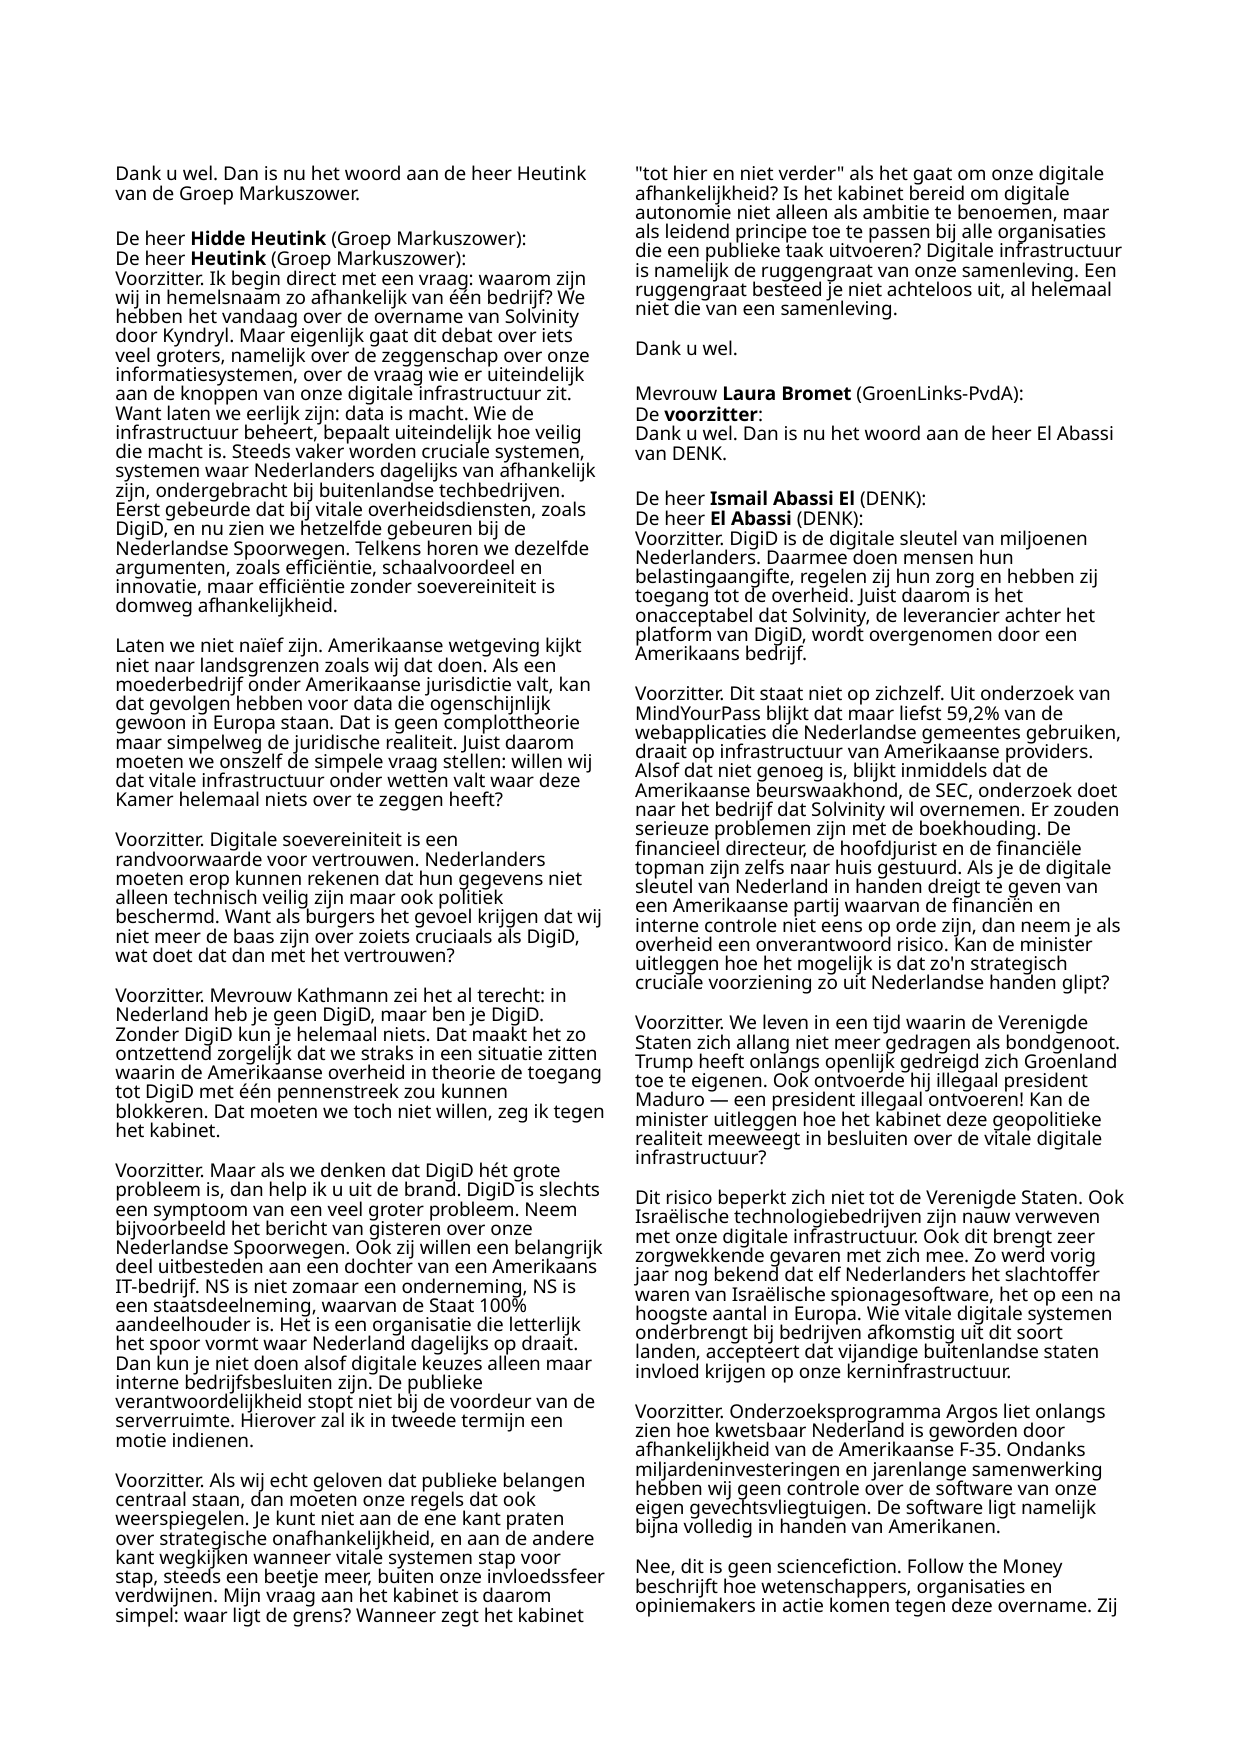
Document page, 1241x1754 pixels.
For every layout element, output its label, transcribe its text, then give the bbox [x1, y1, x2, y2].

text Mevrouw Laura Bromet (GroenLinks-PvdA): [635, 380, 1125, 406]
text De heer Ismail Abassi El (DENK): [635, 485, 1125, 510]
text Voorzitter. Ik begin direct met een vraag: waarom zijn wij in hemelsnaam zo afhankelijk van één bedrijf? We hebben het vandaag over de overname van Solvinity door Kyndryl. Maar eigenlijk gaat dit debat over iets veel groters, namelijk over de zeggenschap over onze informatiesystemen, over de vraag wie er uiteindelijk aan de knoppen van onze digitale infrastructuur zit. Want laten we eerlijk zijn: data is macht. Wie de infrastructuur beheert, bepaalt uiteindelijk hoe veilig die macht is. Steeds vaker worden cruciale systemen, systemen waar Nederlanders dagelijks van afhankelijk zijn, ondergebracht bij buitenlandse techbedrijven. Eerst gebeurde dat bij vitale overheidsdiensten, zoals DigiD, en nu zien we hetzelfde gebeuren bij de Nederlandse Spoorwegen. Telkens horen we dezelfde argumenten, zoals efficiëntie, schaalvoordeel en innovatie, maar efficiëntie zonder soevereiniteit is domweg afhankelijkheid. [115, 270, 605, 617]
text Voorzitter. Als wij echt geloven dat publieke belangen centraal staan, dan moeten onze regels dat ook weerspiegelen. Je kunt niet aan de ene kant praten over strategische onafhankelijkheid, en aan de andere kant wegkijken wanneer vitale systemen stap voor stap, steeds een beetje meer, buiten onze invloedssfeer verdwijnen. Mijn vraag aan het kabinet is daarom simpel: waar ligt de grens? Wanneer zegt het kabinet [115, 1472, 605, 1626]
text Voorzitter. We leven in een tijd waarin de Verenigde Staten zich allang niet meer gedragen als bondgenoot. Trump heeft onlangs openlijk gedreigd zich Groenland toe te eigenen. Ook ontvoerde hij illegaal president Maduro — een president illegaal ontvoeren! Kan de minister uitleggen hoe het kabinet deze geopolitieke realiteit meeweegt in besluiten over de vitale digitale infrastructuur? [635, 1014, 1125, 1168]
text De heer Hidde Heutink (Groep Markuszower): [115, 225, 605, 250]
text De heer Heutink (Groep Markuszower): [115, 250, 605, 270]
text Voorzitter. Maar als we denken dat DigiD hét grote probleem is, dan help ik u uit de brand. DigiD is slechts een symptoom van een veel groter probleem. Neem bijvoorbeeld het bericht van gisteren over onze Nederlandse Spoorwegen. Ook zij willen een belangrijk deel uitbesteden aan een dochter van een Amerikaans IT-bedrijf. NS is niet zomaar een onderneming, NS is een staatsdeelneming, waarvan de Staat 100% aandeelhouder is. Het is een organisatie die letterlijk het spoor vormt waar Nederland dagelijks op draait. Dan kun je niet doen alsof digitale keuzes alleen maar interne bedrijfsbesluiten zijn. De publieke verantwoordelijkheid stopt niet bij de voordeur van de serverruimte. Hierover zal ik in tweede termijn een motie indienen. [115, 1162, 605, 1451]
text Laten we niet naïef zijn. Amerikaanse wetgeving kijkt niet naar landsgrenzen zoals wij dat doen. Als een moederbedrijf onder Amerikaanse jurisdictie valt, kan dat gevolgen hebben voor data die ogenschijnlijk gewoon in Europa staan. Dat is geen complottheorie maar simpelweg de juridische realiteit. Juist daarom moeten we onszelf de simpele vraag stellen: willen wij dat vitale infrastructuur onder wetten valt waar deze Kamer helemaal niets over te zeggen heeft? [115, 637, 605, 811]
text De voorzitter: [635, 406, 1125, 425]
text Dit risico beperkt zich niet tot de Verenigde Staten. Ook Israëlische technologiebedrijven zijn nauw verweven met onze digitale infrastructuur. Ook dit brengt zeer zorgwekkende gevaren met zich mee. Zo werd vorig jaar nog bekend dat elf Nederlanders het slachtoffer waren van Israëlische spionagesoftware, het op een na hoogste aantal in Europa. Wie vitale digitale systemen onderbrengt bij bedrijven afkomstig uit dit soort landen, accepteert dat vijandige buitenlandse staten invloed krijgen op onze kerninfrastructuur. [635, 1189, 1125, 1382]
text Voorzitter. Mevrouw Kathmann zei het al terecht: in Nederland heb je geen DigiD, maar ben je DigiD. Zonder DigiD kun je helemaal niets. Dat maakt het zo ontzettend zorgelijk dat we straks in een situatie zitten waarin de Amerikaanse overheid in theorie de toegang tot DigiD met één pennenstreek zou kunnen blokkeren. Dat moeten we toch niet willen, zeg ik tegen het kabinet. [115, 987, 605, 1141]
text Dank u wel. Dan is nu het woord aan de heer El Abassi van DENK. [635, 425, 1125, 464]
text Dank u wel. [635, 340, 1125, 359]
text "tot hier en niet verder" als het gaat om onze digitale afhankelijkheid? Is het kabinet bereid om digitale autonomie niet alleen als ambitie te benoemen, maar als leidend principe toe te passen bij alle organisaties die een publieke taak uitvoeren? Digitale infrastructuur is namelijk de ruggengraat van onze samenleving. Een ruggengraat besteed je niet achteloos uit, al helemaal niet die van een samenleving. [635, 165, 1125, 319]
text Voorzitter. Dit staat niet op zichzelf. Uit onderzoek van MindYourPass blijkt dat maar liefst 59,2% van de webapplicaties die Nederlandse gemeentes gebruiken, draait op infrastructuur van Amerikaanse providers. Alsof dat niet genoeg is, blijkt inmiddels dat de Amerikaanse beurswaakhond, de SEC, onderzoek doet naar het bedrijf dat Solvinity wil overnemen. Er zouden serieuze problemen zijn met de boekhouding. De financieel directeur, de hoofdjurist en de financiële topman zijn zelfs naar huis gestuurd. Als je de digitale sleutel van Nederland in handen dreigt te geven van een Amerikaanse partij waarvan de financiën en interne controle niet eens op orde zijn, dan neem je als overheid een onverantwoord risico. Kan de minister uitleggen hoe het mogelijk is dat zo'n strategisch cruciale voorziening zo uit Nederlandse handen glipt? [635, 685, 1125, 994]
text Nee, dit is geen sciencefiction. Follow the Money beschrijft hoe wetenschappers, organisaties en opiniemakers in actie komen tegen deze overname. Zij [635, 1558, 1125, 1616]
text Voorzitter. Digitale soevereiniteit is een randvoorwaarde voor vertrouwen. Nederlanders moeten erop kunnen rekenen dat hun gegevens niet alleen technisch veilig zijn maar ook politiek beschermd. Want als burgers het gevoel krijgen dat wij niet meer de baas zijn over zoiets cruciaals als DigiD, wat doet dat dan met het vertrouwen? [115, 831, 605, 966]
text Voorzitter. Onderzoeksprogramma Argos liet onlangs zien hoe kwetsbaar Nederland is geworden door afhankelijkheid van de Amerikaanse F-35. Ondanks miljardeninvesteringen en jarenlange samenwerking hebben wij geen controle over de software van onze eigen gevechtsvliegtuigen. De software ligt namelijk bijna volledig in handen van Amerikanen. [635, 1403, 1125, 1538]
text Dank u wel. Dan is nu het woord aan de heer Heutink van de Groep Markuszower. [115, 165, 605, 204]
text De heer El Abassi (DENK): [635, 510, 1125, 530]
text Voorzitter. DigiD is de digitale sleutel van miljoenen Nederlanders. Daarmee doen mensen hun belastingaangifte, regelen zij hun zorg en hebben zij toegang tot de overheid. Juist daarom is het onacceptabel dat Solvinity, de leverancier achter het platform van DigiD, wordt overgenomen door een Amerikaans bedrijf. [635, 530, 1125, 664]
